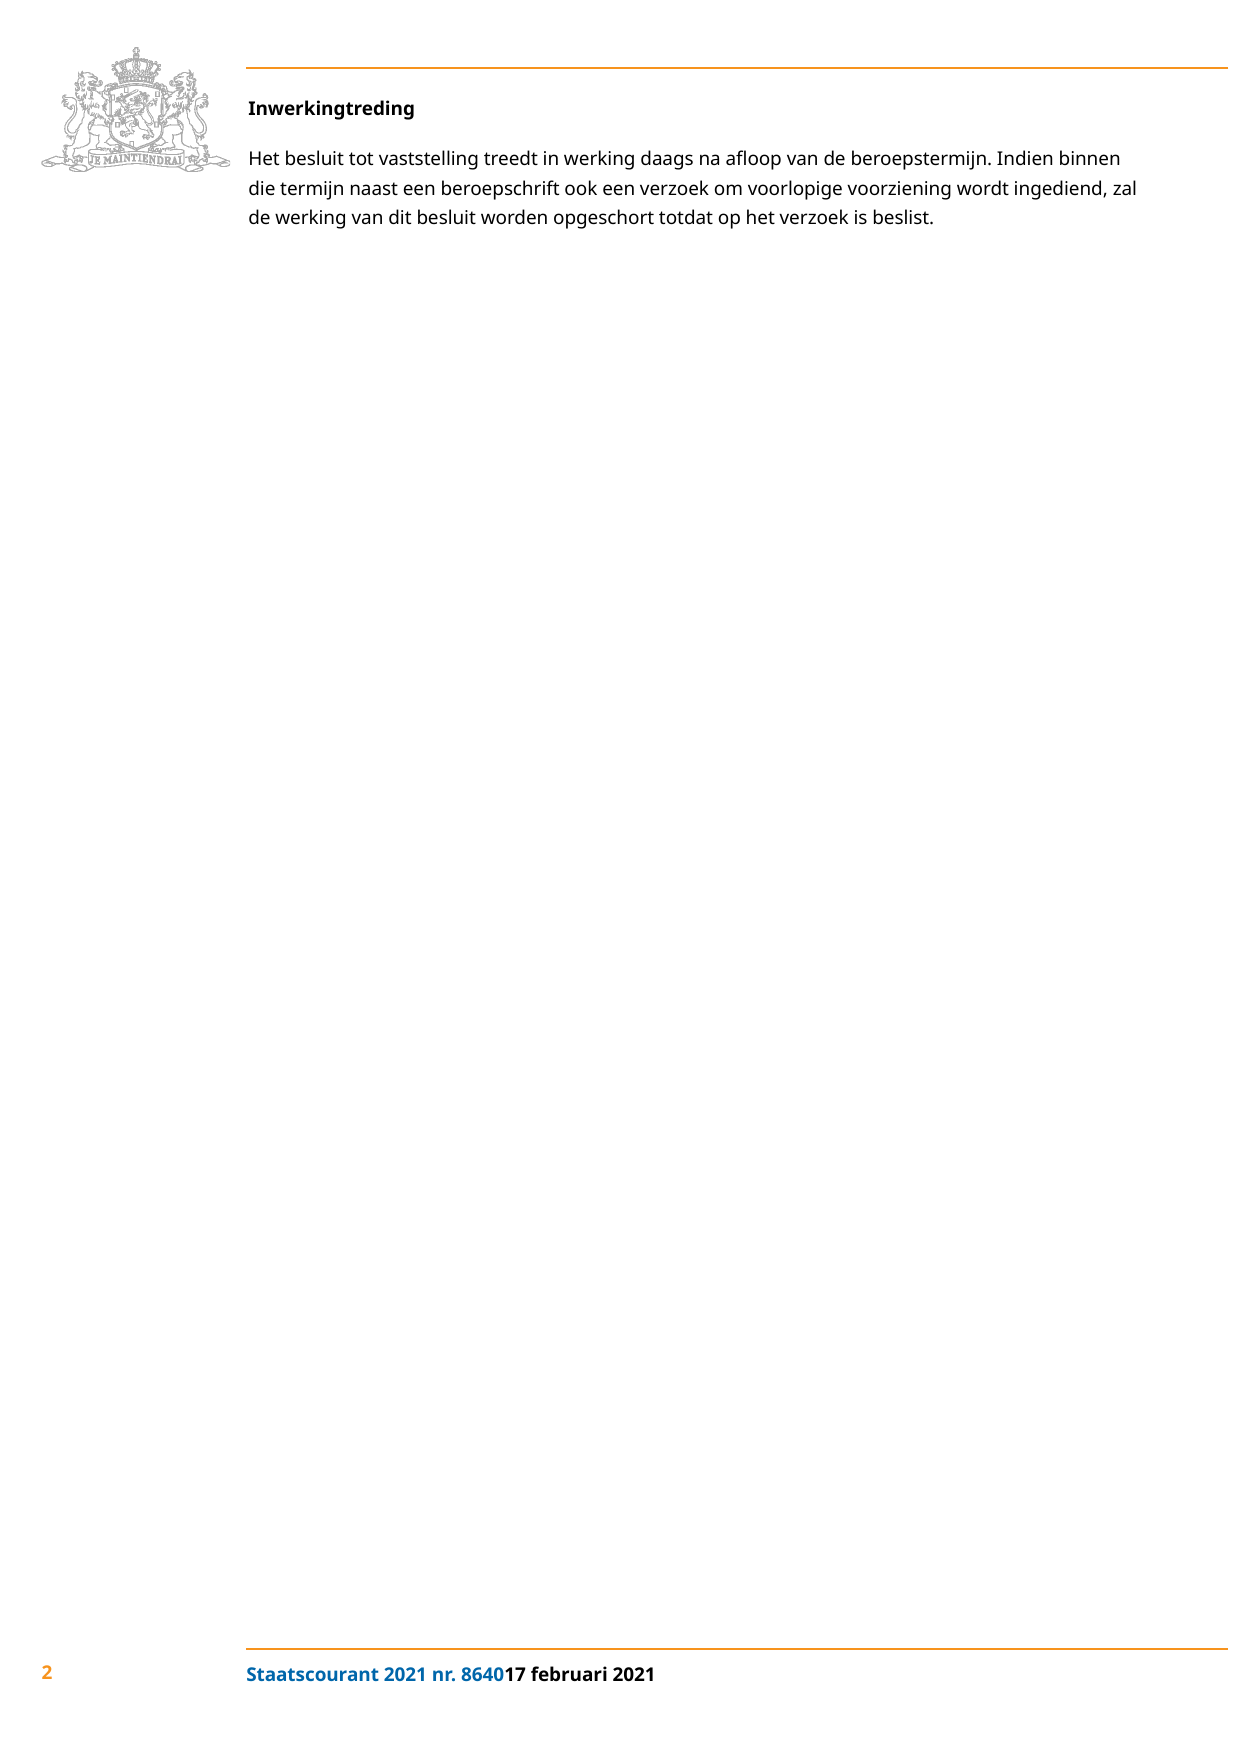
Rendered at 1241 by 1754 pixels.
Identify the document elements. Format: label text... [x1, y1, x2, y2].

text Inwerkingtreding [248, 95, 1152, 121]
picture [41, 47, 231, 172]
text Het besluit tot vaststelling treedt in werking daags na afloop van de beroepstermijn. Indien binnen die termijn naast een beroepschrift ook een verzoek om voorlopige voorziening wordt ingediend, zal de werking van dit besluit worden opgeschort totdat op het verzoek is beslist. [248, 145, 1152, 230]
